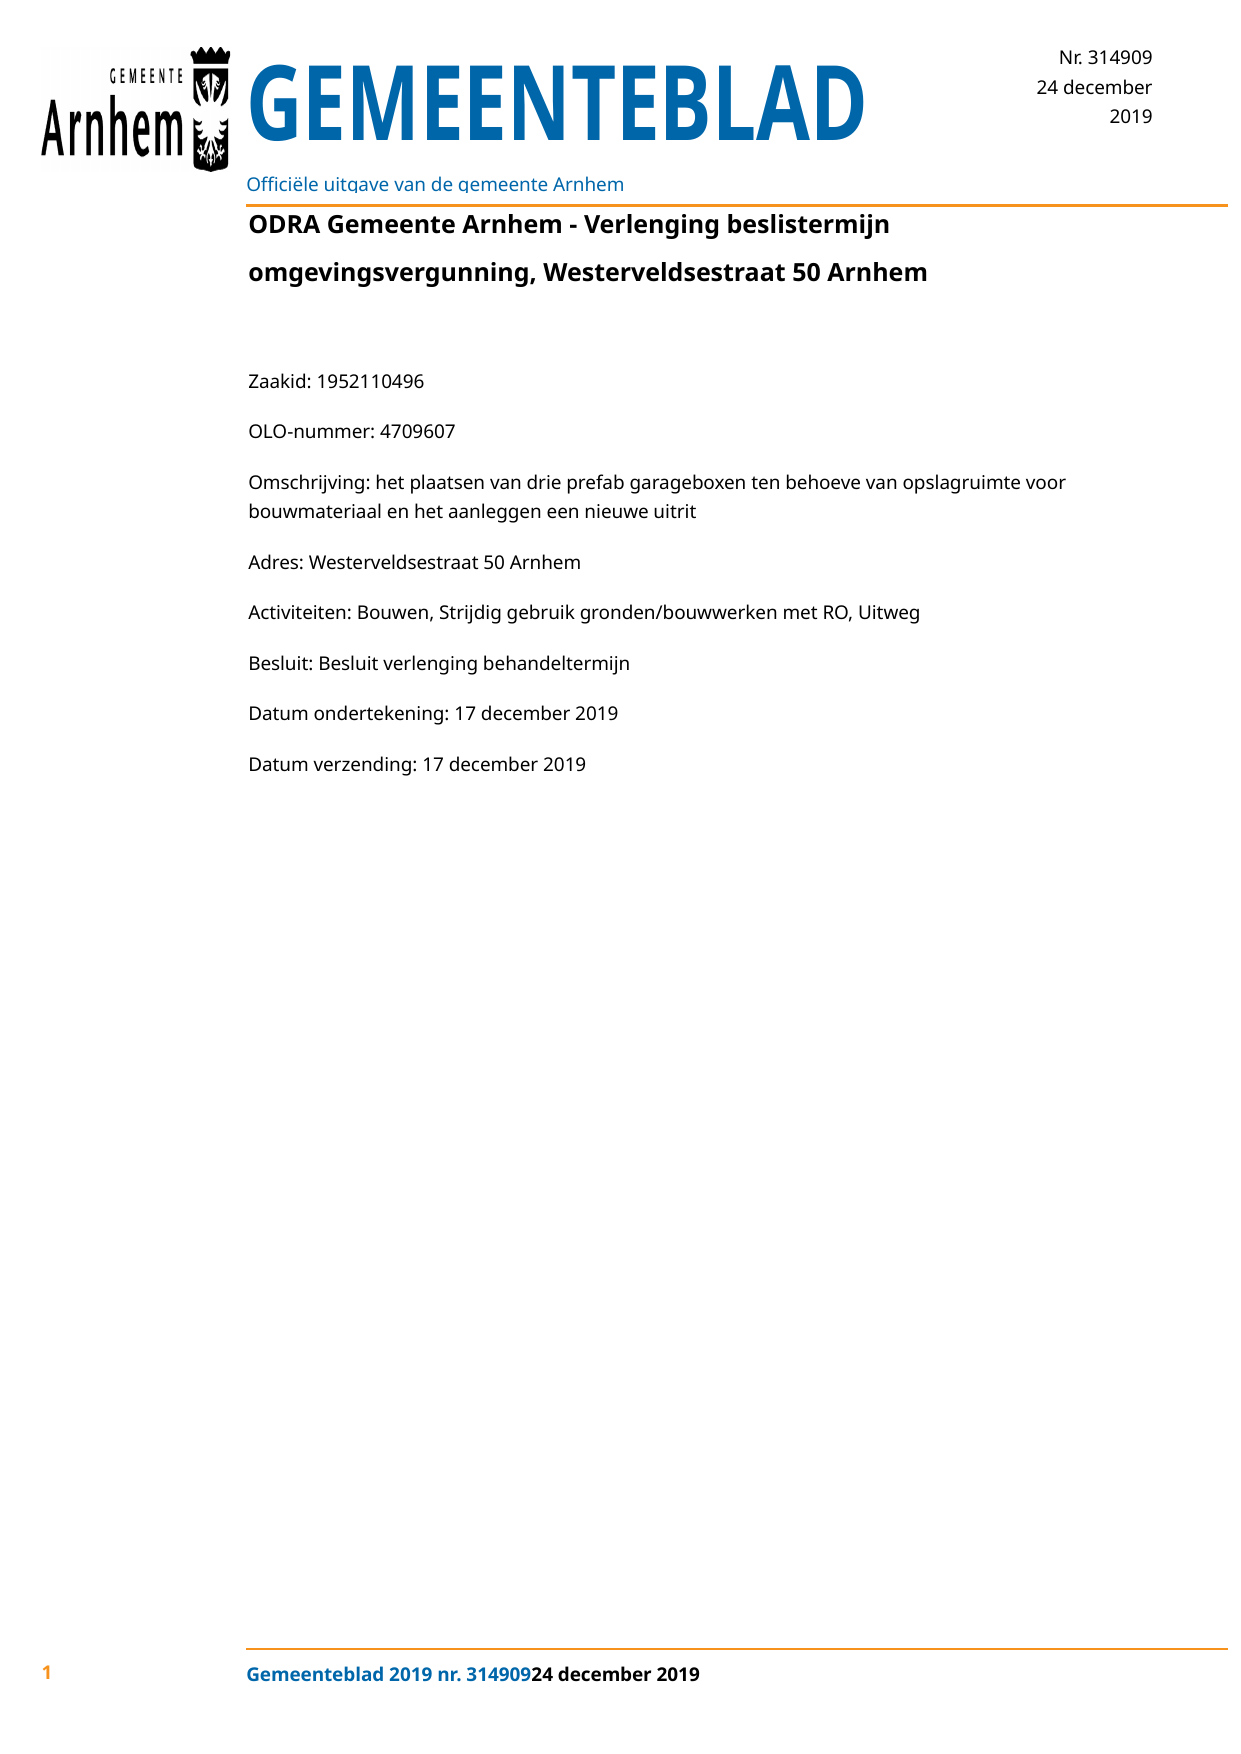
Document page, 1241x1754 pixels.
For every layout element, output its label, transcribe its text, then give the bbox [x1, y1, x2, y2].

text Activiteiten: Bouwen, Strijdig gebruik gronden/bouwwerken met RO, Uitweg [248, 599, 1152, 625]
text Datum verzending: 17 december 2019 [248, 751, 1152, 777]
text Datum ondertekening: 17 december 2019 [248, 700, 1152, 726]
text ODRA Gemeente Arnhem - Verlenging beslistermijn omgevingsvergunning, Westerveldsestraat 50 Arnhem [248, 207, 1152, 288]
text Zaakid: 1952110496 [248, 368, 1152, 394]
text Besluit: Besluit verlenging behandeltermijn [248, 650, 1152, 676]
text OLO-nummer: 4709607 [248, 419, 1152, 444]
text Omschrijving: het plaatsen van drie prefab garageboxen ten behoeve van opslagruimte voor bouwmateriaal en het aanleggen een nieuwe uitrit [248, 469, 1152, 524]
picture [41, 47, 231, 172]
text Adres: Westerveldsestraat 50 Arnhem [248, 549, 1152, 575]
